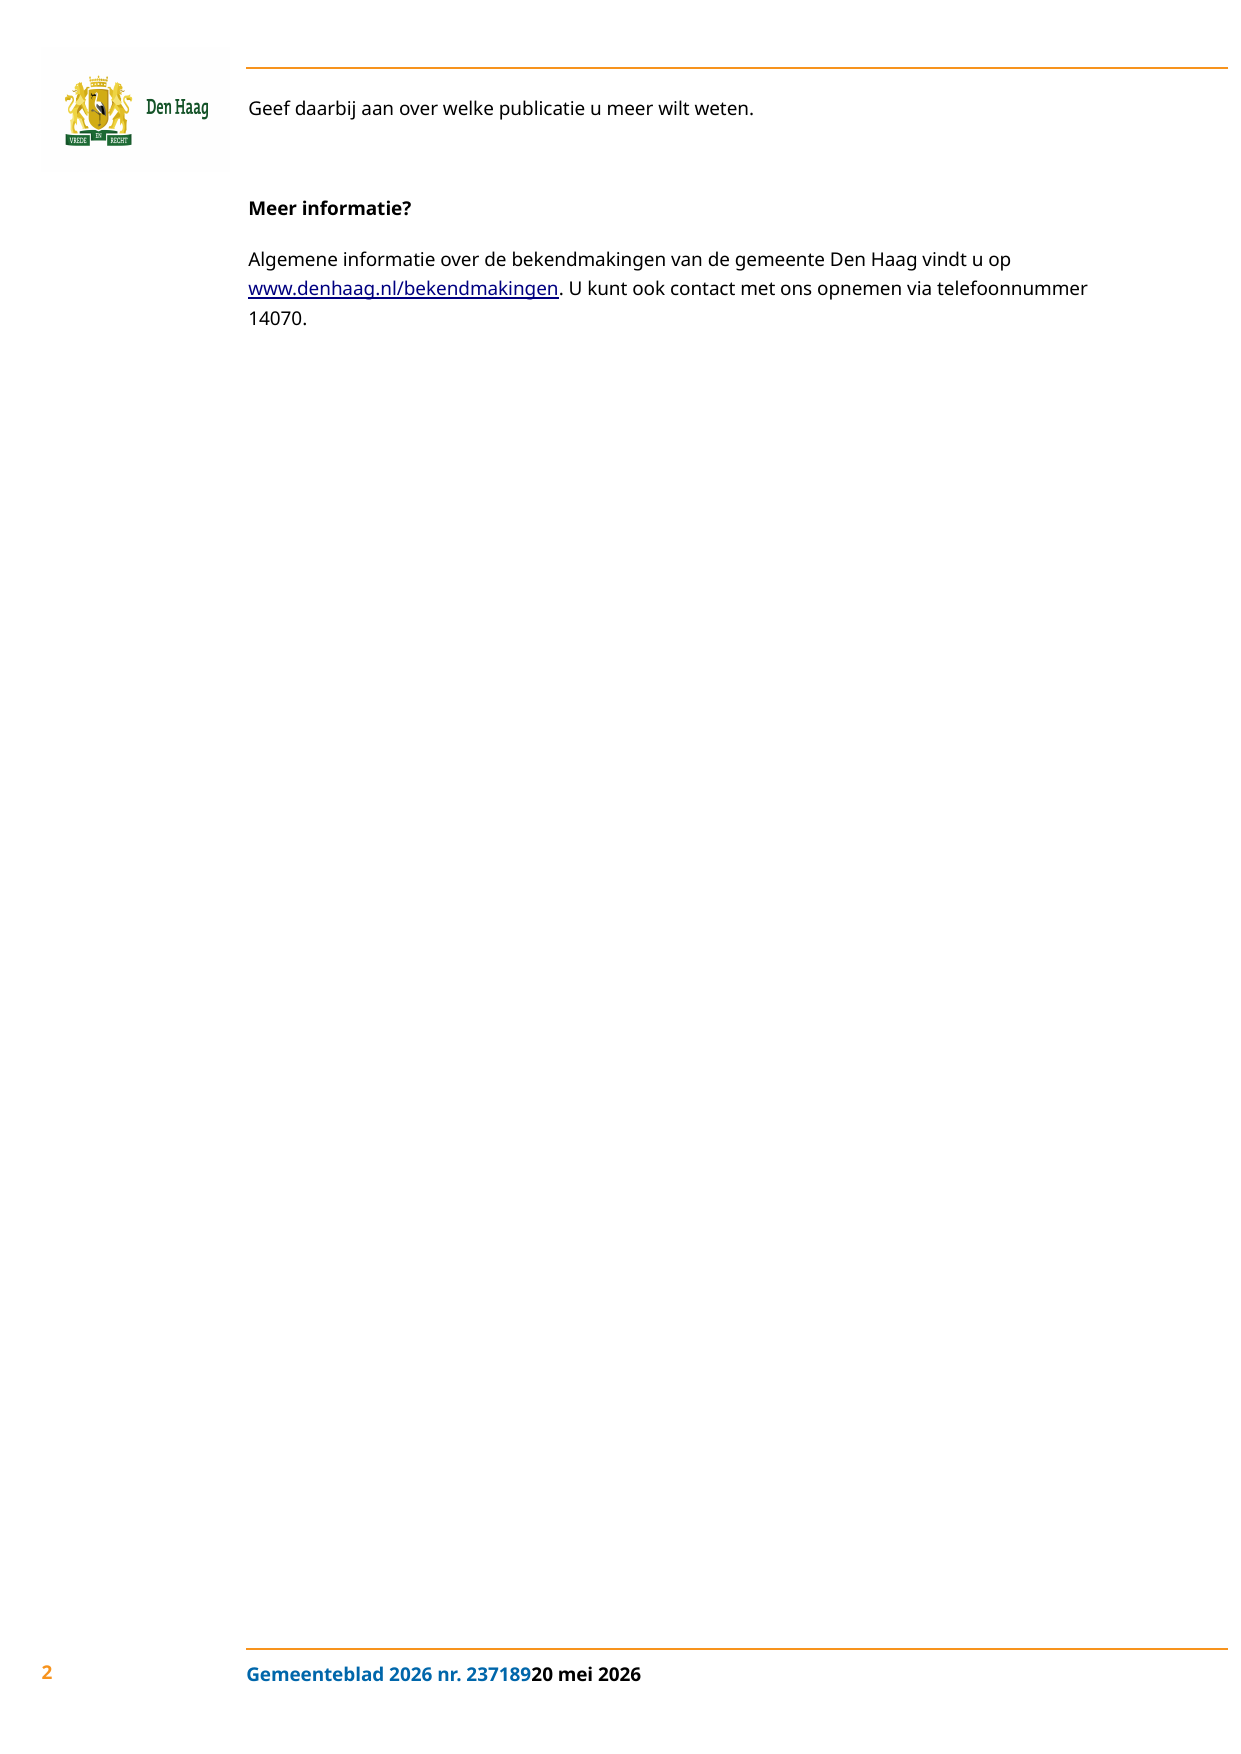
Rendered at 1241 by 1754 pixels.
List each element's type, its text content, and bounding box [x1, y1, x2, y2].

text Geef daarbij aan over welke publicatie u meer wilt weten. [248, 95, 1152, 121]
picture [41, 47, 231, 172]
text Algemene informatie over de bekendmakingen van de gemeente Den Haag vindt u op www.denhaag.nl/bekendmakingen. U kunt ook contact met ons opnemen via telefoonnummer 14070. [248, 246, 1152, 331]
text Meer informatie? [248, 196, 1152, 221]
